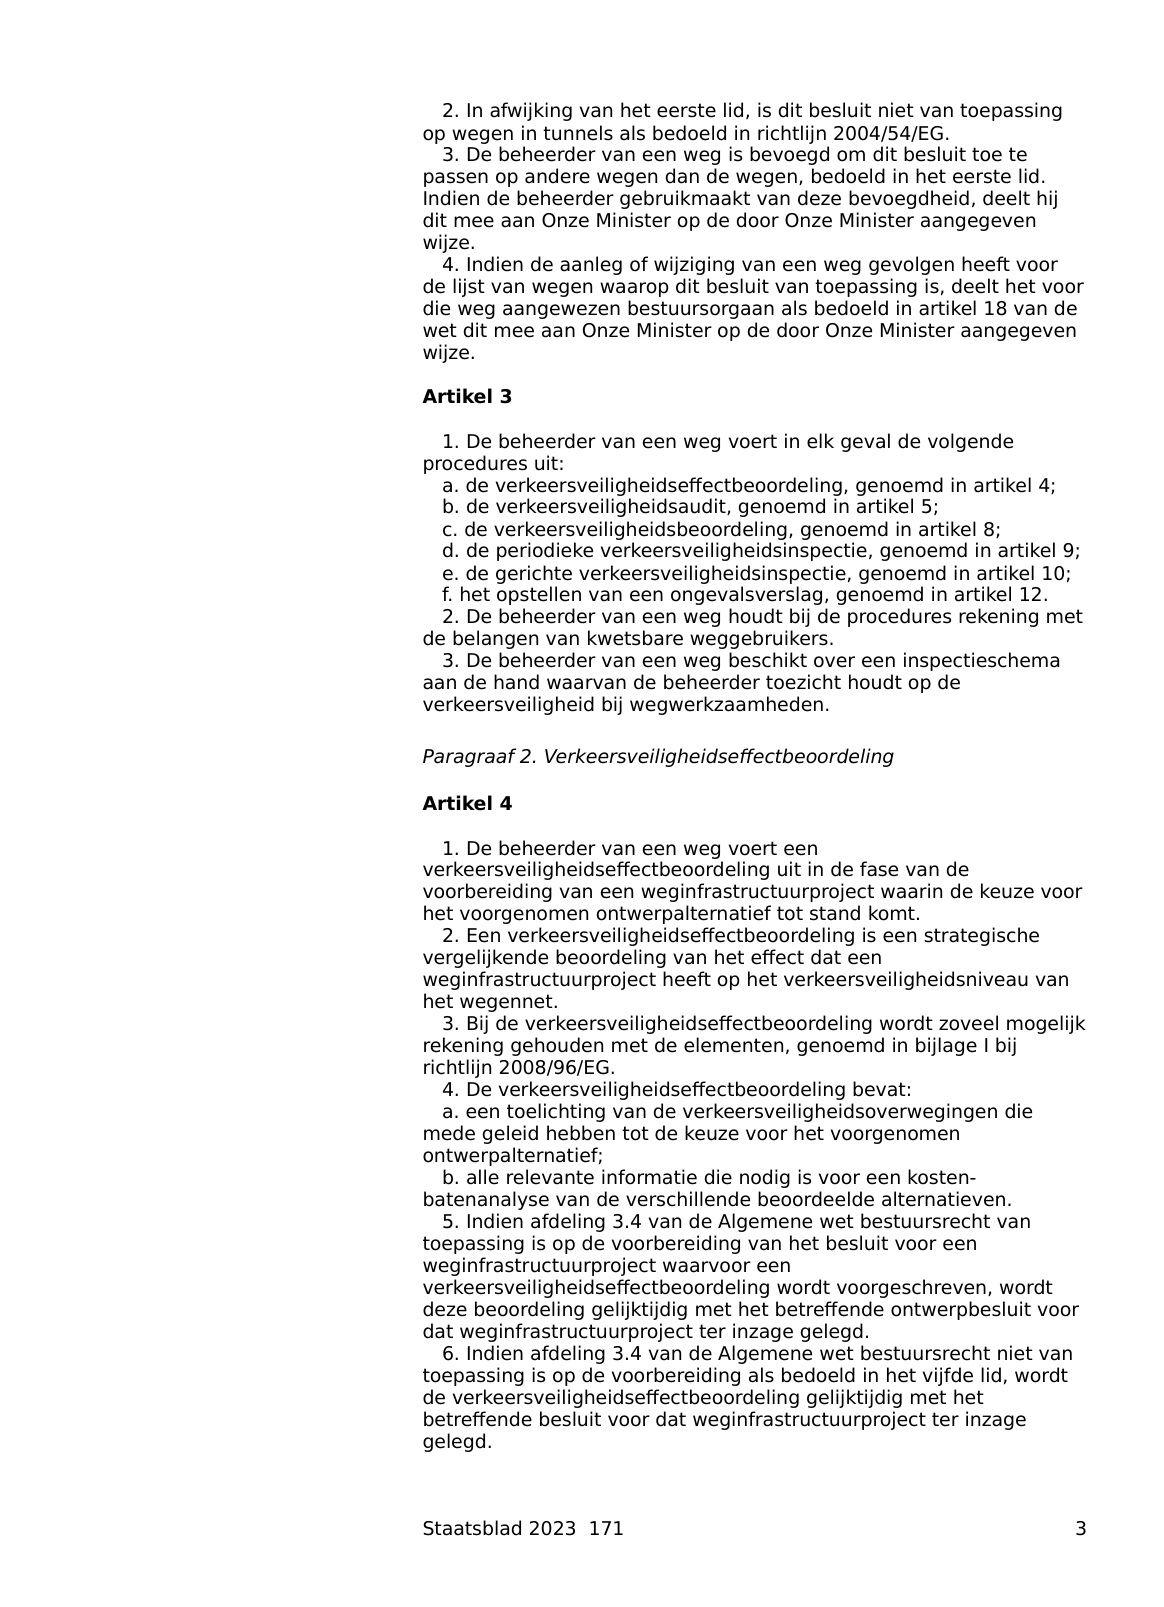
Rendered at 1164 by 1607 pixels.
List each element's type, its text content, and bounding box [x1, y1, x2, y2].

text d. de periodieke verkeersveiligheidsinspectie, genoemd in artikel 9; [422, 540, 1087, 562]
text 2. Een verkeersveiligheidseffectbeoordeling is een strategische vergelijkende beoordeling van het effect dat een weginfrastructuurproject heeft op het verkeersveiligheidsniveau van het wegennet. [422, 925, 1087, 1013]
text 2. De beheerder van een weg houdt bij de procedures rekening met de belangen van kwetsbare weggebruikers. [422, 606, 1087, 650]
text e. de gerichte verkeersveiligheidsinspectie, genoemd in artikel 10; [422, 562, 1087, 584]
text 6. Indien afdeling 3.4 van de Algemene wet bestuursrecht niet van toepassing is op de voorbereiding als bedoeld in het vijfde lid, wordt de verkeersveiligheidseffectbeoordeling gelijktijdig met het betreffende besluit voor dat weginfrastructuurproject ter inzage gelegd. [422, 1343, 1087, 1453]
text 5. Indien afdeling 3.4 van de Algemene wet bestuursrecht van toepassing is op de voorbereiding van het besluit voor een weginfrastructuurproject waarvoor een verkeersveiligheidseffectbeoordeling wordt voorgeschreven, wordt deze beoordeling gelijktijdig met het betreffende ontwerpbesluit voor dat weginfrastructuurproject ter inzage gelegd. [422, 1211, 1087, 1343]
text 2. In afwijking van het eerste lid, is dit besluit niet van toepassing op wegen in tunnels als bedoeld in richtlijn 2004/54/EG. [422, 100, 1087, 144]
text a. een toelichting van de verkeersveiligheidsoverwegingen die mede geleid hebben tot de keuze voor het voorgenomen ontwerpalternatief; [422, 1101, 1087, 1167]
text a. de verkeersveiligheidseffectbeoordeling, genoemd in artikel 4; [422, 474, 1087, 496]
subtitle Artikel 3 [422, 386, 1087, 408]
subtitle Paragraaf 2. Verkeersveiligheidseffectbeoordeling [422, 746, 1087, 768]
text f. het opstellen van een ongevalsverslag, genoemd in artikel 12. [422, 584, 1087, 606]
subtitle Artikel 4 [422, 793, 1087, 815]
text b. de verkeersveiligheidsaudit, genoemd in artikel 5; [422, 496, 1087, 518]
text 3. Bij de verkeersveiligheidseffectbeoordeling wordt zoveel mogelijk rekening gehouden met de elementen, genoemd in bijlage I bij richtlijn 2008/96/EG. [422, 1013, 1087, 1079]
text 1. De beheerder van een weg voert in elk geval de volgende procedures uit: [422, 431, 1087, 474]
text b. alle relevante informatie die nodig is voor een kosten-batenanalyse van de verschillende beoordeelde alternatieven. [422, 1167, 1087, 1211]
text c. de verkeersveiligheidsbeoordeling, genoemd in artikel 8; [422, 518, 1087, 540]
text 4. Indien de aanleg of wijziging van een weg gevolgen heeft voor de lijst van wegen waarop dit besluit van toepassing is, deelt het voor die weg aangewezen bestuursorgaan als bedoeld in artikel 18 van de wet dit mee aan Onze Minister op de door Onze Minister aangegeven wijze. [422, 254, 1087, 364]
text 4. De verkeersveiligheidseffectbeoordeling bevat: [422, 1079, 1087, 1101]
text 1. De beheerder van een weg voert een verkeersveiligheidseffectbeoordeling uit in de fase van de voorbereiding van een weginfrastructuurproject waarin de keuze voor het voorgenomen ontwerpalternatief tot stand komt. [422, 837, 1087, 925]
text 3. De beheerder van een weg beschikt over een inspectieschema aan de hand waarvan de beheerder toezicht houdt op de verkeersveiligheid bij wegwerkzaamheden. [422, 650, 1087, 716]
text 3. De beheerder van een weg is bevoegd om dit besluit toe te passen op andere wegen dan de wegen, bedoeld in het eerste lid. Indien de beheerder gebruikmaakt van deze bevoegdheid, deelt hij dit mee aan Onze Minister op de door Onze Minister aangegeven wijze. [422, 144, 1087, 254]
